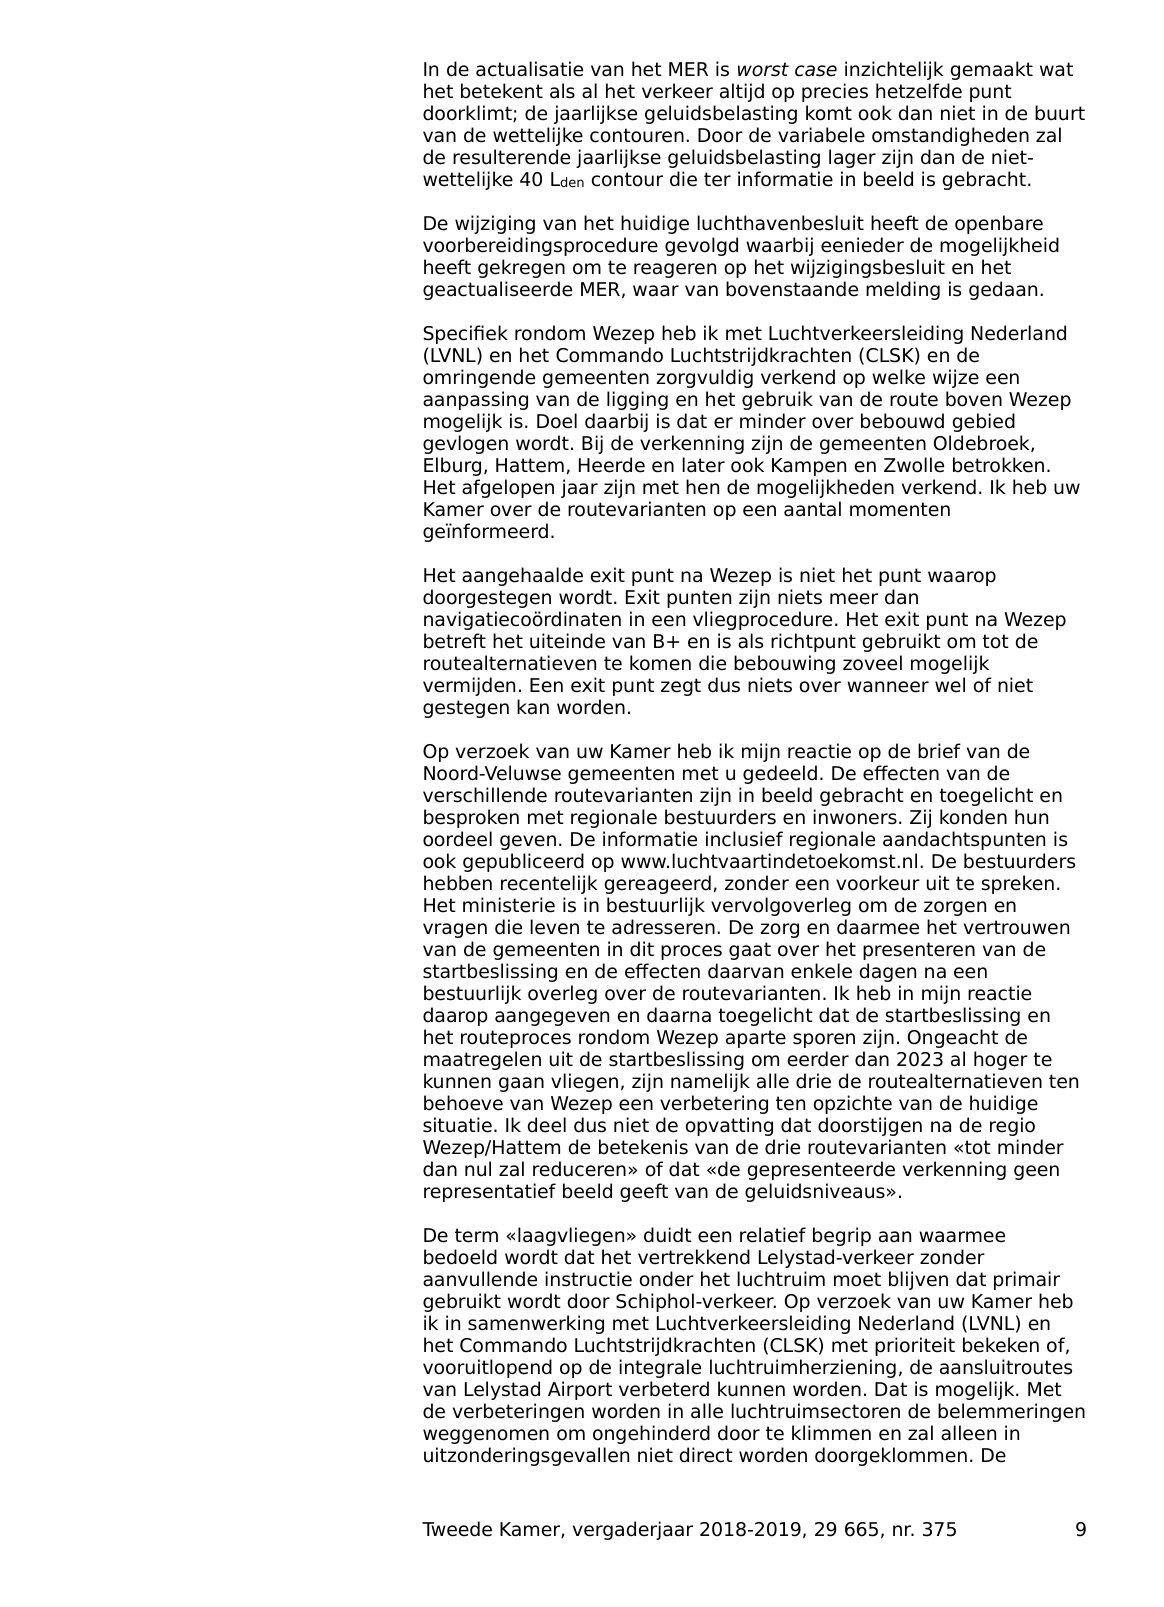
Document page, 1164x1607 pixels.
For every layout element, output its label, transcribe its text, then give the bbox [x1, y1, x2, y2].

text De wijziging van het huidige luchthavenbesluit heeft de openbare voorbereidingsprocedure gevolgd waarbij eenieder de mogelijkheid heeft gekregen om te reageren op het wijzigingsbesluit en het geactualiseerde MER, waar van bovenstaande melding is gedaan. [422, 213, 1087, 301]
text Het aangehaalde exit punt na Wezep is niet het punt waarop doorgestegen wordt. Exit punten zijn niets meer dan navigatiecoördinaten in een vliegprocedure. Het exit punt na Wezep betreft het uiteinde van B+ en is als richtpunt gebruikt om tot de routealternatieven te komen die bebouwing zoveel mogelijk vermijden. Een exit punt zegt dus niets over wanneer wel of niet gestegen kan worden. [422, 565, 1087, 719]
text In de actualisatie van het MER is worst case inzichtelijk gemaakt wat het betekent als al het verkeer altijd op precies hetzelfde punt doorklimt; de jaarlijkse geluidsbelasting komt ook dan niet in de buurt van de wettelijke contouren. Door de variabele omstandigheden zal de resulterende jaarlijkse geluidsbelasting lager zijn dan de niet-wettelijke 40 Lden contour die ter informatie in beeld is gebracht. [422, 59, 1087, 191]
text Specifiek rondom Wezep heb ik met Luchtverkeersleiding Nederland (LVNL) en het Commando Luchtstrijdkrachten (CLSK) en de omringende gemeenten zorgvuldig verkend op welke wijze een aanpassing van de ligging en het gebruik van de route boven Wezep mogelijk is. Doel daarbij is dat er minder over bebouwd gebied gevlogen wordt. Bij de verkenning zijn de gemeenten Oldebroek, Elburg, Hattem, Heerde en later ook Kampen en Zwolle betrokken. Het afgelopen jaar zijn met hen de mogelijkheden verkend. Ik heb uw Kamer over de routevarianten op een aantal momenten geïnformeerd. [422, 323, 1087, 543]
text De term «laagvliegen» duidt een relatief begrip aan waarmee bedoeld wordt dat het vertrekkend Lelystad-verkeer zonder aanvullende instructie onder het luchtruim moet blijven dat primair gebruikt wordt door Schiphol-verkeer. Op verzoek van uw Kamer heb ik in samenwerking met Luchtverkeersleiding Nederland (LVNL) en het Commando Luchtstrijdkrachten (CLSK) met prioriteit bekeken of, vooruitlopend op de integrale luchtruimherziening, de aansluitroutes van Lelystad Airport verbeterd kunnen worden. Dat is mogelijk. Met de verbeteringen worden in alle luchtruimsectoren de belemmeringen weggenomen om ongehinderd door te klimmen en zal alleen in uitzonderingsgevallen niet direct worden doorgeklommen. De [422, 1225, 1087, 1467]
text Op verzoek van uw Kamer heb ik mijn reactie op de brief van de Noord-Veluwse gemeenten met u gedeeld. De effecten van de verschillende routevarianten zijn in beeld gebracht en toegelicht en besproken met regionale bestuurders en inwoners. Zij konden hun oordeel geven. De informatie inclusief regionale aandachtspunten is ook gepubliceerd op www.luchtvaartindetoekomst.nl. De bestuurders hebben recentelijk gereageerd, zonder een voorkeur uit te spreken. Het ministerie is in bestuurlijk vervolgoverleg om de zorgen en vragen die leven te adresseren. De zorg en daarmee het vertrouwen van de gemeenten in dit proces gaat over het presenteren van de startbeslissing en de effecten daarvan enkele dagen na een bestuurlijk overleg over de routevarianten. Ik heb in mijn reactie daarop aangegeven en daarna toegelicht dat de startbeslissing en het routeproces rondom Wezep aparte sporen zijn. Ongeacht de maatregelen uit de startbeslissing om eerder dan 2023 al hoger te kunnen gaan vliegen, zijn namelijk alle drie de routealternatieven ten behoeve van Wezep een verbetering ten opzichte van de huidige situatie. Ik deel dus niet de opvatting dat doorstijgen na de regio Wezep/Hattem de betekenis van de drie routevarianten «tot minder dan nul zal reduceren» of dat «de gepresenteerde verkenning geen representatief beeld geeft van de geluidsniveaus». [422, 741, 1087, 1203]
